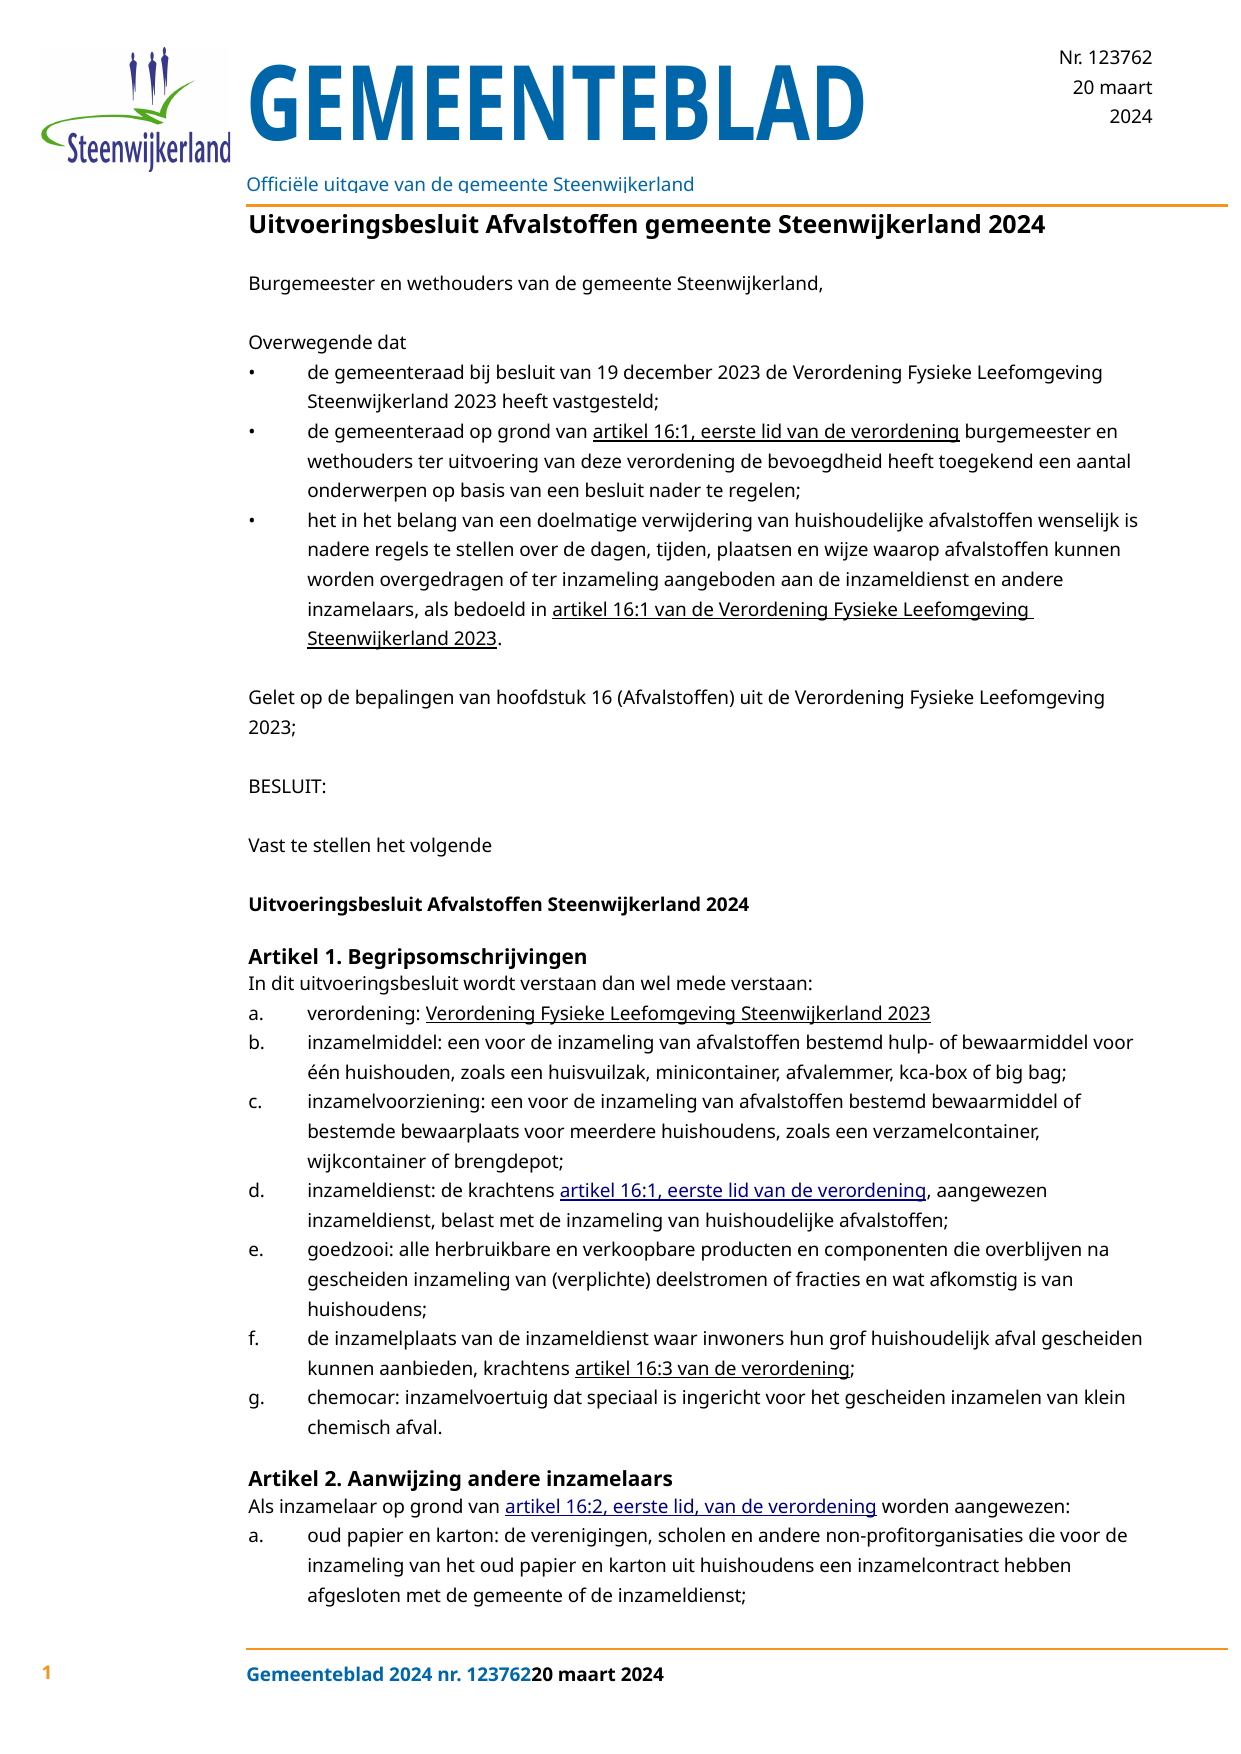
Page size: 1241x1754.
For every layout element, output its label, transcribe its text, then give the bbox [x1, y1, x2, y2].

text Overwegende dat [248, 329, 1152, 355]
list oud papier en karton: de verenigingen, scholen en andere non-profitorganisaties die voor de inzameling van het oud papier en karton uit huishoudens een inzamelcontract hebben afgesloten met de gemeente of de inzameldienst; [248, 1523, 1152, 1607]
list de gemeenteraad op grond van artikel 16:1, eerste lid van de verordening burgemeester en wethouders ter uitvoering van deze verordening de bevoegdheid heeft toegekend een aantal onderwerpen op basis van een besluit nader te regelen; [248, 418, 1152, 503]
list de inzamelplaats van de inzameldienst waar inwoners hun grof huishoudelijk afval gescheiden kunnen aanbieden, krachtens artikel 16:3 van de verordening; [248, 1325, 1152, 1381]
list inzameldienst: de krachtens artikel 16:1, eerste lid van de verordening, aangewezen inzameldienst, belast met de inzameling van huishoudelijke afvalstoffen; [248, 1177, 1152, 1233]
list chemocar: inzamelvoertuig dat speciaal is ingericht voor het gescheiden inzamelen van klein chemisch afval. [248, 1384, 1152, 1440]
text Uitvoeringsbesluit Afvalstoffen gemeente Steenwijkerland 2024 [248, 207, 1152, 241]
list het in het belang van een doelmatige verwijdering van huishoudelijke afvalstoffen wenselijk is nadere regels te stellen over de dagen, tijden, plaatsen en wijze waarop afvalstoffen kunnen worden overgedragen of ter inzameling aangeboden aan de inzameldienst en andere inzamelaars, als bedoeld in artikel 16:1 van de Verordening Fysieke Leefomgeving Steenwijkerland 2023. [248, 507, 1152, 651]
text Artikel 1. Begripsomschrijvingen [248, 942, 1152, 970]
picture [41, 47, 231, 172]
list verordening: Verordening Fysieke Leefomgeving Steenwijkerland 2023 [248, 1000, 1152, 1026]
text Vast te stellen het volgende [248, 832, 1152, 858]
text In dit uitvoeringsbesluit wordt verstaan dan wel mede verstaan: [248, 970, 1152, 996]
list goedzooi: alle herbruikbare en verkoopbare producten en componenten die overblijven na gescheiden inzameling van (verplichte) deelstromen of fracties en wat afkomstig is van huishoudens; [248, 1237, 1152, 1322]
list de gemeenteraad bij besluit van 19 december 2023 de Verordening Fysieke Leefomgeving Steenwijkerland 2023 heeft vastgesteld; [248, 359, 1152, 414]
text Artikel 2. Aanwijzing andere inzamelaars [248, 1464, 1152, 1493]
text Burgemeester en wethouders van de gemeente Steenwijkerland, [248, 270, 1152, 296]
text BESLUIT: [248, 773, 1152, 799]
text Gelet op de bepalingen van hoofdstuk 16 (Afvalstoffen) uit de Verordening Fysieke Leefomgeving 2023; [248, 684, 1152, 740]
list inzamelmiddel: een voor de inzameling van afvalstoffen bestemd hulp- of bewaarmiddel voor één huishouden, zoals een huisvuilzak, minicontainer, afvalemmer, kca-box of big bag; [248, 1029, 1152, 1085]
text Uitvoeringsbesluit Afvalstoffen Steenwijkerland 2024 [248, 892, 1152, 917]
list inzamelvoorziening: een voor de inzameling van afvalstoffen bestemd bewaarmiddel of bestemde bewaarplaats voor meerdere huishoudens, zoals een verzamelcontainer, wijkcontainer of brengdepot; [248, 1089, 1152, 1174]
text Als inzamelaar op grond van artikel 16:2, eerste lid, van de verordening worden aangewezen: [248, 1493, 1152, 1519]
